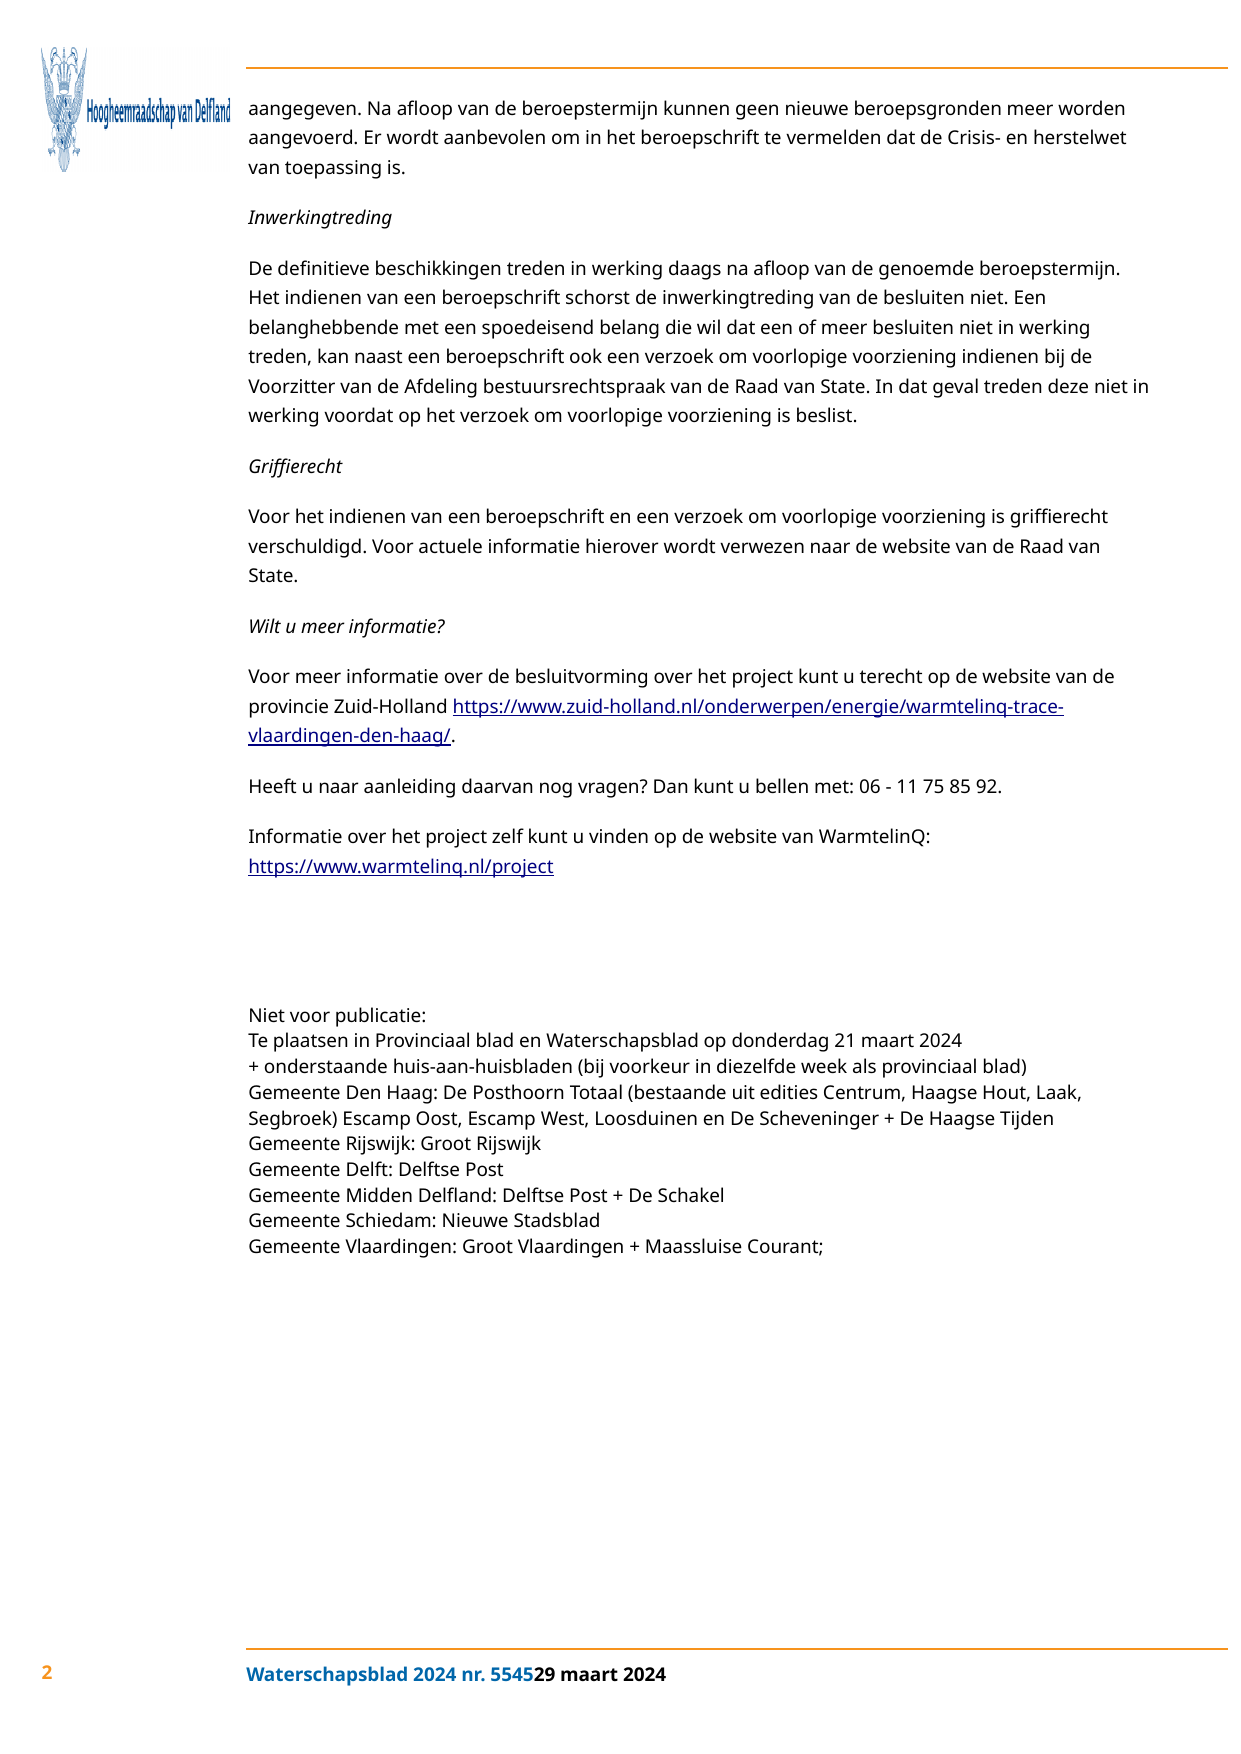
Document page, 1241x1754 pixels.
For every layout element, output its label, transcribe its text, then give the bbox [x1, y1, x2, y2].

text Griffierecht [248, 453, 1152, 479]
picture [41, 47, 231, 172]
text Niet voor publicatie: [248, 1002, 1152, 1027]
text Gemeente Midden Delfland: Delftse Post + De Schakel [248, 1182, 1152, 1208]
text Voor het indienen van een beroepschrift en een verzoek om voorlopige voorziening is griffierecht verschuldigd. Voor actuele informatie hierover wordt verwezen naar de website van de Raad van State. [248, 503, 1152, 588]
text Gemeente Delft: Delftse Post [248, 1156, 1152, 1182]
text Te plaatsen in Provinciaal blad en Waterschapsblad op donderdag 21 maart 2024 [248, 1027, 1152, 1053]
text Wilt u meer informatie? [248, 613, 1152, 639]
text aangegeven. Na afloop van de beroepstermijn kunnen geen nieuwe beroepsgronden meer worden aangevoerd. Er wordt aanbevolen om in het beroepschrift te vermelden dat de Crisis- en herstelwet van toepassing is. [248, 95, 1152, 180]
text De definitieve beschikkingen treden in werking daags na afloop van de genoemde beroepstermijn. Het indienen van een beroepschrift schorst de inwerkingtreding van de besluiten niet. Een belanghebbende met een spoedeisend belang die wil dat een of meer besluiten niet in werking treden, kan naast een beroepschrift ook een verzoek om voorlopige voorziening indienen bij de Voorzitter van de Afdeling bestuursrechtspraak van de Raad van State. In dat geval treden deze niet in werking voordat op het verzoek om voorlopige voorziening is beslist. [248, 255, 1152, 428]
text Gemeente Schiedam: Nieuwe Stadsblad [248, 1208, 1152, 1233]
text Voor meer informatie over de besluitvorming over het project kunt u terecht op de website van de provincie Zuid-Holland https://www.zuid-holland.nl/onderwerpen/energie/warmtelinq-trace-vlaardingen-den-haag/. [248, 663, 1152, 748]
text Gemeente Den Haag: De Posthoorn Totaal (bestaande uit edities Centrum, Haagse Hout, Laak, Segbroek) Escamp Oost, Escamp West, Loosduinen en De Scheveninger + De Haagse Tijden [248, 1079, 1152, 1130]
text Inwerkingtreding [248, 204, 1152, 230]
text Gemeente Vlaardingen: Groot Vlaardingen + Maassluise Courant; [248, 1233, 1152, 1259]
text Heeft u naar aanleiding daarvan nog vragen? Dan kunt u bellen met: 06 - 11 75 85 92. [248, 773, 1152, 799]
text + onderstaande huis-aan-huisbladen (bij voorkeur in diezelfde week als provinciaal blad) [248, 1053, 1152, 1079]
text Gemeente Rijswijk: Groot Rijswijk [248, 1130, 1152, 1156]
text Informatie over het project zelf kunt u vinden op de website van WarmtelinQ: https://www.warmtelinq.nl/project [248, 823, 1152, 879]
